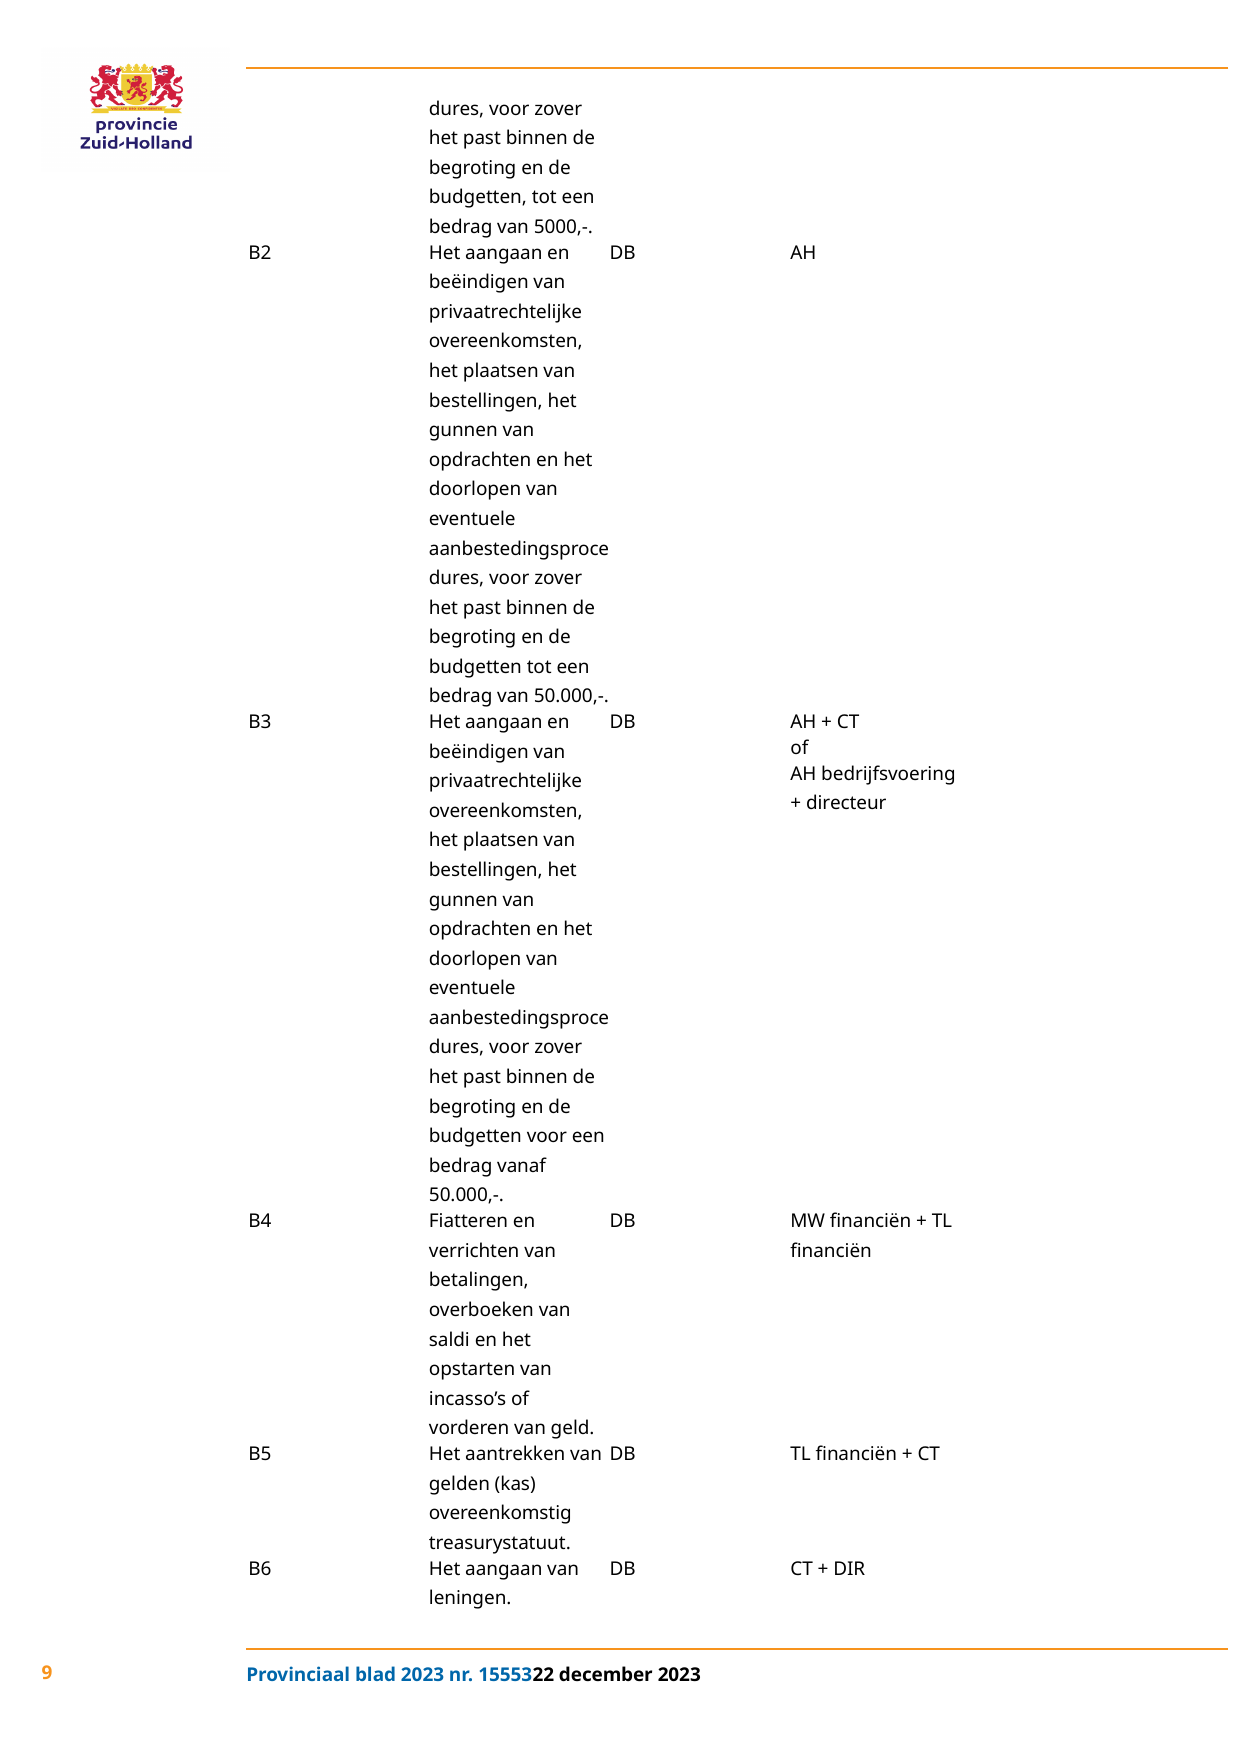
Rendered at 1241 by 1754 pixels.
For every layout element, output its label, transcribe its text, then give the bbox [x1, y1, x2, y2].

table_cell Het aantrekken van gelden (kas) overeenkomstig treasurystatuut. [429, 1440, 609, 1555]
table_cell Het aangaan van leningen. [429, 1555, 609, 1610]
table_cell DB [609, 239, 790, 708]
table_cell B3 [248, 708, 429, 1207]
table_cell B6 [248, 1555, 429, 1610]
table_cell of [790, 734, 971, 760]
table_cell [609, 95, 790, 239]
table_cell DB [609, 1208, 790, 1440]
table_cell Het aangaan en beëindigen van privaatrechtelijke overeenkomsten, het plaatsen van bestellingen, het gunnen van opdrachten en het doorlopen van eventuele aanbestedingsprocedures, voor zover het past binnen de begroting en de budgetten voor een bedrag vanaf 50.000,-. [429, 708, 609, 1207]
table_cell DB [609, 1440, 790, 1555]
table_cell CT + DIR [790, 1555, 971, 1610]
table_cell MW financiën + TL financiën [790, 1208, 971, 1440]
table_cell AH + CT [790, 708, 971, 734]
table_cell Fiatteren en verrichten van betalingen, overboeken van saldi en het opstarten van incasso’s of vorderen van geld. [429, 1208, 609, 1440]
picture [41, 47, 231, 172]
table_cell dures, voor zover het past binnen de begroting en de budgetten, tot een bedrag van 5000,-. [429, 95, 609, 239]
table_cell B5 [248, 1440, 429, 1555]
table_cell B4 [248, 1208, 429, 1440]
table_cell AH [790, 239, 971, 708]
table_cell [248, 95, 429, 239]
table_cell [790, 95, 971, 239]
table_cell TL financiën + CT [790, 1440, 971, 1555]
table_cell DB [609, 708, 790, 1207]
table_cell Het aangaan en beëindigen van privaatrechtelijke overeenkomsten, het plaatsen van bestellingen, het gunnen van opdrachten en het doorlopen van eventuele aanbestedingsprocedures, voor zover het past binnen de begroting en de budgetten tot een bedrag van 50.000,-. [429, 239, 609, 708]
table_cell AH bedrijfsvoering + directeur [790, 760, 971, 1207]
table_cell B2 [248, 239, 429, 708]
table_cell DB [609, 1555, 790, 1610]
